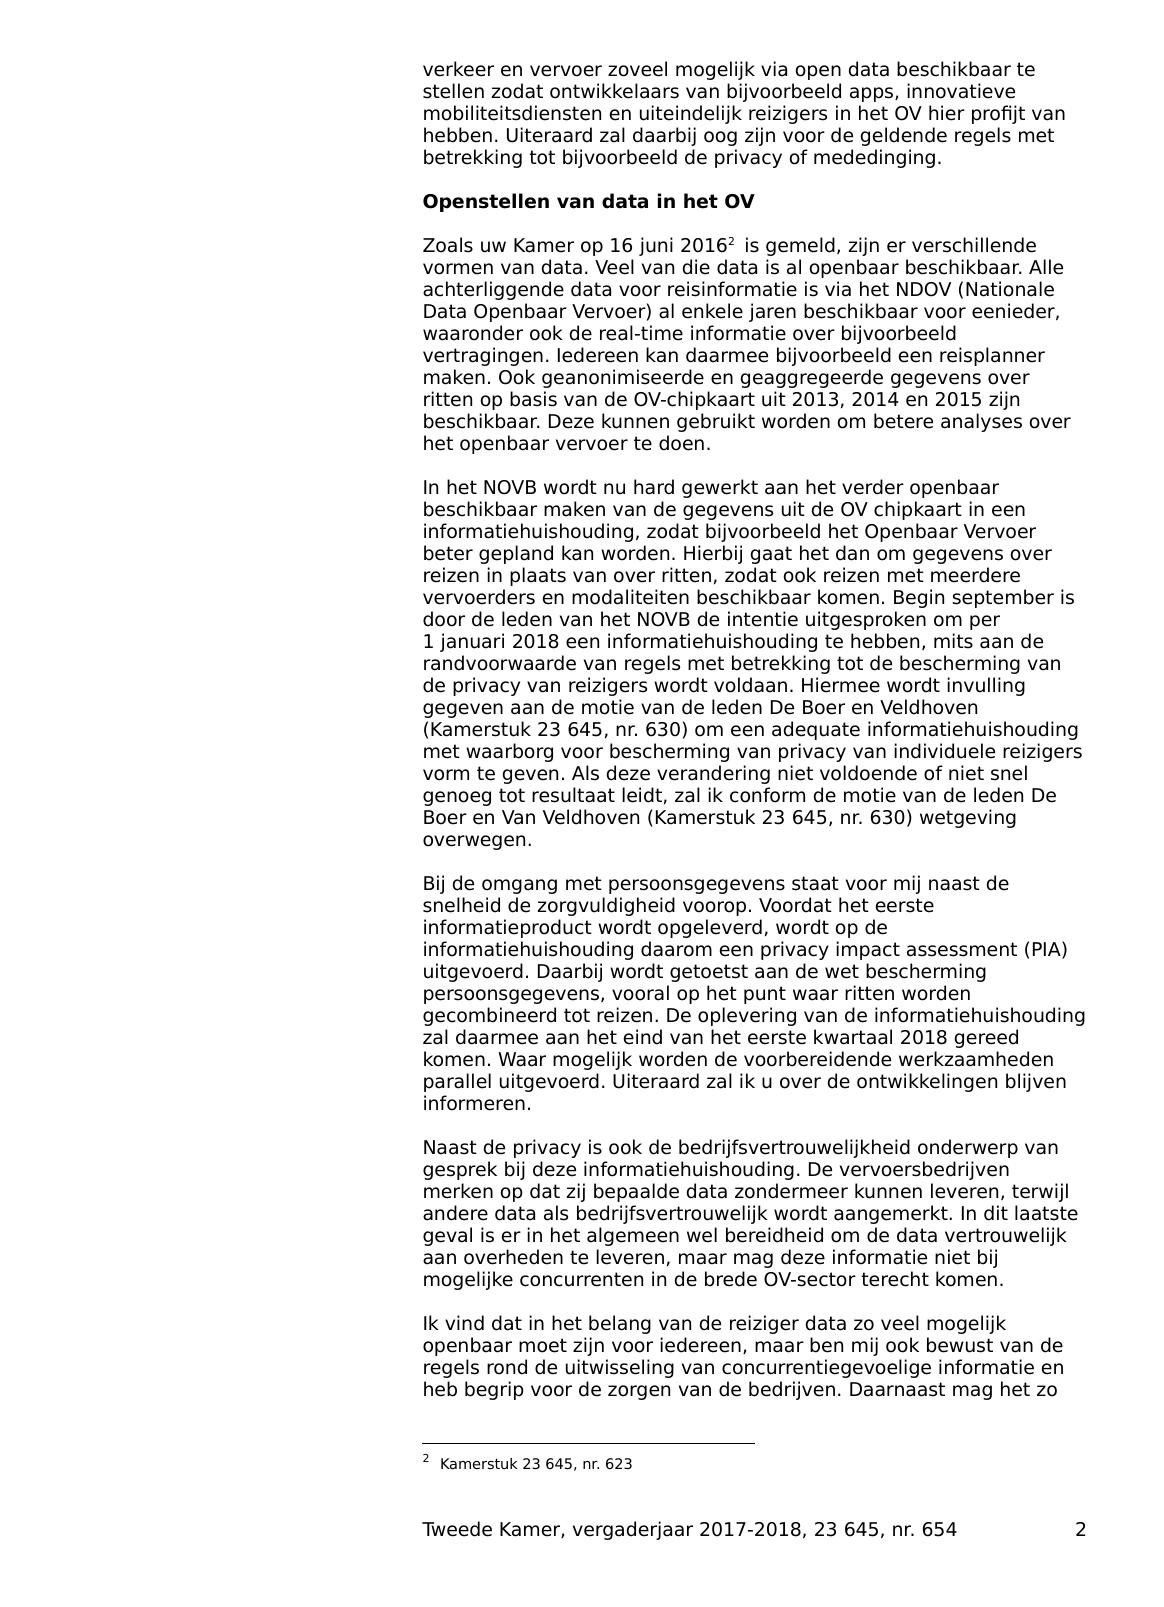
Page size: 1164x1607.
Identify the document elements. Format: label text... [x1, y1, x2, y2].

text Zoals uw Kamer op 16 juni 2016 is gemeld, zijn er verschillende vormen van data. Veel van die data is al openbaar beschikbaar. Alle achterliggende data voor reisinformatie is via het NDOV (Nationale Data Openbaar Vervoer) al enkele jaren beschikbaar voor eenieder, waaronder ook de real-time informatie over bijvoorbeeld vertragingen. Iedereen kan daarmee bijvoorbeeld een reisplanner maken. Ook geanonimiseerde en geaggregeerde gegevens over ritten op basis van de OV-chipkaart uit 2013, 2014 en 2015 zijn beschikbaar. Deze kunnen gebruikt worden om betere analyses over het openbaar vervoer te doen. [422, 235, 1087, 455]
subtitle Openstellen van data in het OV [422, 191, 1087, 213]
text Naast de privacy is ook de bedrijfsvertrouwelijkheid onderwerp van gesprek bij deze informatiehuishouding. De vervoersbedrijven merken op dat zij bepaalde data zondermeer kunnen leveren, terwijl andere data als bedrijfsvertrouwelijk wordt aangemerkt. In dit laatste geval is er in het algemeen wel bereidheid om de data vertrouwelijk aan overheden te leveren, maar mag deze informatie niet bij mogelijke concurrenten in de brede OV-sector terecht komen. [422, 1137, 1087, 1291]
text Kamerstuk 23 645, nr. 623 [422, 1452, 1087, 1474]
text verkeer en vervoer zoveel mogelijk via open data beschikbaar te stellen zodat ontwikkelaars van bijvoorbeeld apps, innovatieve mobiliteitsdiensten en uiteindelijk reizigers in het OV hier profijt van hebben. Uiteraard zal daarbij oog zijn voor de geldende regels met betrekking tot bijvoorbeeld de privacy of mededinging. [422, 59, 1087, 169]
text Ik vind dat in het belang van de reiziger data zo veel mogelijk openbaar moet zijn voor iedereen, maar ben mij ook bewust van de regels rond de uitwisseling van concurrentiegevoelige informatie en heb begrip voor de zorgen van de bedrijven. Daarnaast mag het zo [422, 1313, 1087, 1401]
text Bij de omgang met persoonsgegevens staat voor mij naast de snelheid de zorgvuldigheid voorop. Voordat het eerste informatieproduct wordt opgeleverd, wordt op de informatiehuishouding daarom een privacy impact assessment (PIA) uitgevoerd. Daarbij wordt getoetst aan de wet bescherming persoonsgegevens, vooral op het punt waar ritten worden gecombineerd tot reizen. De oplevering van de informatiehuishouding zal daarmee aan het eind van het eerste kwartaal 2018 gereed komen. Waar mogelijk worden de voorbereidende werkzaamheden parallel uitgevoerd. Uiteraard zal ik u over de ontwikkelingen blijven informeren. [422, 873, 1087, 1115]
text In het NOVB wordt nu hard gewerkt aan het verder openbaar beschikbaar maken van de gegevens uit de OV chipkaart in een informatiehuishouding, zodat bijvoorbeeld het Openbaar Vervoer beter gepland kan worden. Hierbij gaat het dan om gegevens over reizen in plaats van over ritten, zodat ook reizen met meerdere vervoerders en modaliteiten beschikbaar komen. Begin september is door de leden van het NOVB de intentie uitgesproken om per 1 januari 2018 een informatiehuishouding te hebben, mits aan de randvoorwaarde van regels met betrekking tot de bescherming van de privacy van reizigers wordt voldaan. Hiermee wordt invulling gegeven aan de motie van de leden De Boer en Veldhoven (Kamerstuk 23 645, nr. 630) om een adequate informatiehuishouding met waarborg voor bescherming van privacy van individuele reizigers vorm te geven. Als deze verandering niet voldoende of niet snel genoeg tot resultaat leidt, zal ik conform de motie van de leden De Boer en Van Veldhoven (Kamerstuk 23 645, nr. 630) wetgeving overwegen. [422, 477, 1087, 851]
